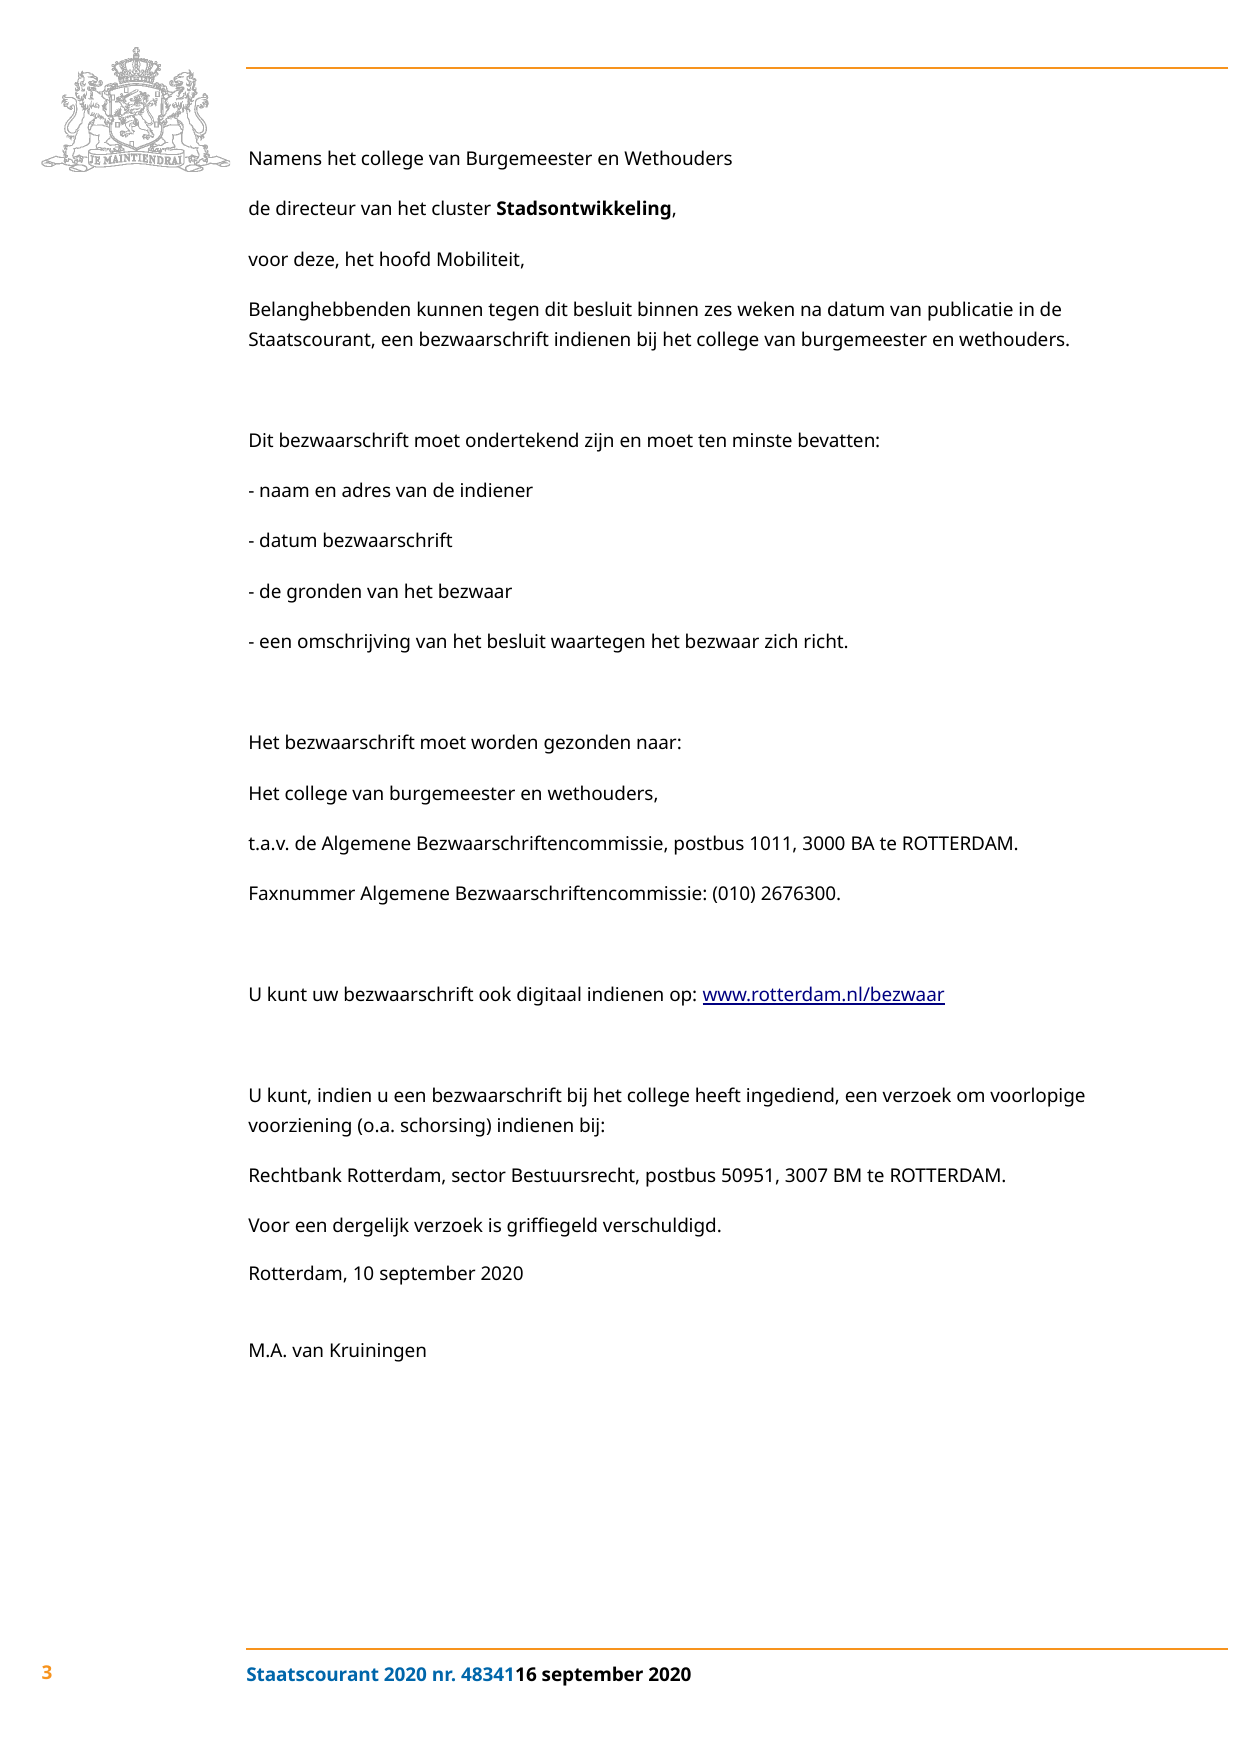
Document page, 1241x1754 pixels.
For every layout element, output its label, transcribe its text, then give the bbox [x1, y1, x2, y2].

text Rechtbank Rotterdam, sector Bestuursrecht, postbus 50951, 3007 BM te ROTTERDAM. [248, 1162, 1152, 1188]
text Belanghebbenden kunnen tegen dit besluit binnen zes weken na datum van publicatie in de Staatscourant, een bezwaarschrift indienen bij het college van burgemeester en wethouders. [248, 296, 1152, 352]
text Het college van burgemeester en wethouders, [248, 780, 1152, 806]
text - een omschrijving van het besluit waartegen het bezwaar zich richt. [248, 628, 1152, 654]
text voor deze, het hoofd Mobiliteit, [248, 246, 1152, 272]
text - naam en adres van de indiener [248, 477, 1152, 503]
text Voor een dergelijk verzoek is griffiegeld verschuldigd. [248, 1213, 1152, 1238]
text - de gronden van het bezwaar [248, 578, 1152, 604]
picture [41, 47, 231, 172]
text Het bezwaarschrift moet worden gezonden naar: [248, 729, 1152, 755]
text U kunt, indien u een bezwaarschrift bij het college heeft ingediend, een verzoek om voorlopige voorziening (o.a. schorsing) indienen bij: [248, 1082, 1152, 1138]
text Namens het college van Burgemeester en Wethouders [248, 145, 1152, 171]
text U kunt uw bezwaarschrift ook digitaal indienen op: www.rotterdam.nl/bezwaar [248, 981, 1152, 1007]
text M.A. van Kruiningen [248, 1338, 1152, 1363]
text de directeur van het cluster Stadsontwikkeling, [248, 196, 1152, 221]
text t.a.v. de Algemene Bezwaarschriftencommissie, postbus 1011, 3000 BA te ROTTERDAM. [248, 830, 1152, 856]
text Rotterdam, 10 september 2020 [248, 1261, 1152, 1286]
text - datum bezwaarschrift [248, 528, 1152, 553]
text Faxnummer Algemene Bezwaarschriftencommissie: (010) 2676300. [248, 881, 1152, 906]
text Dit bezwaarschrift moet ondertekend zijn en moet ten minste bevatten: [248, 427, 1152, 453]
